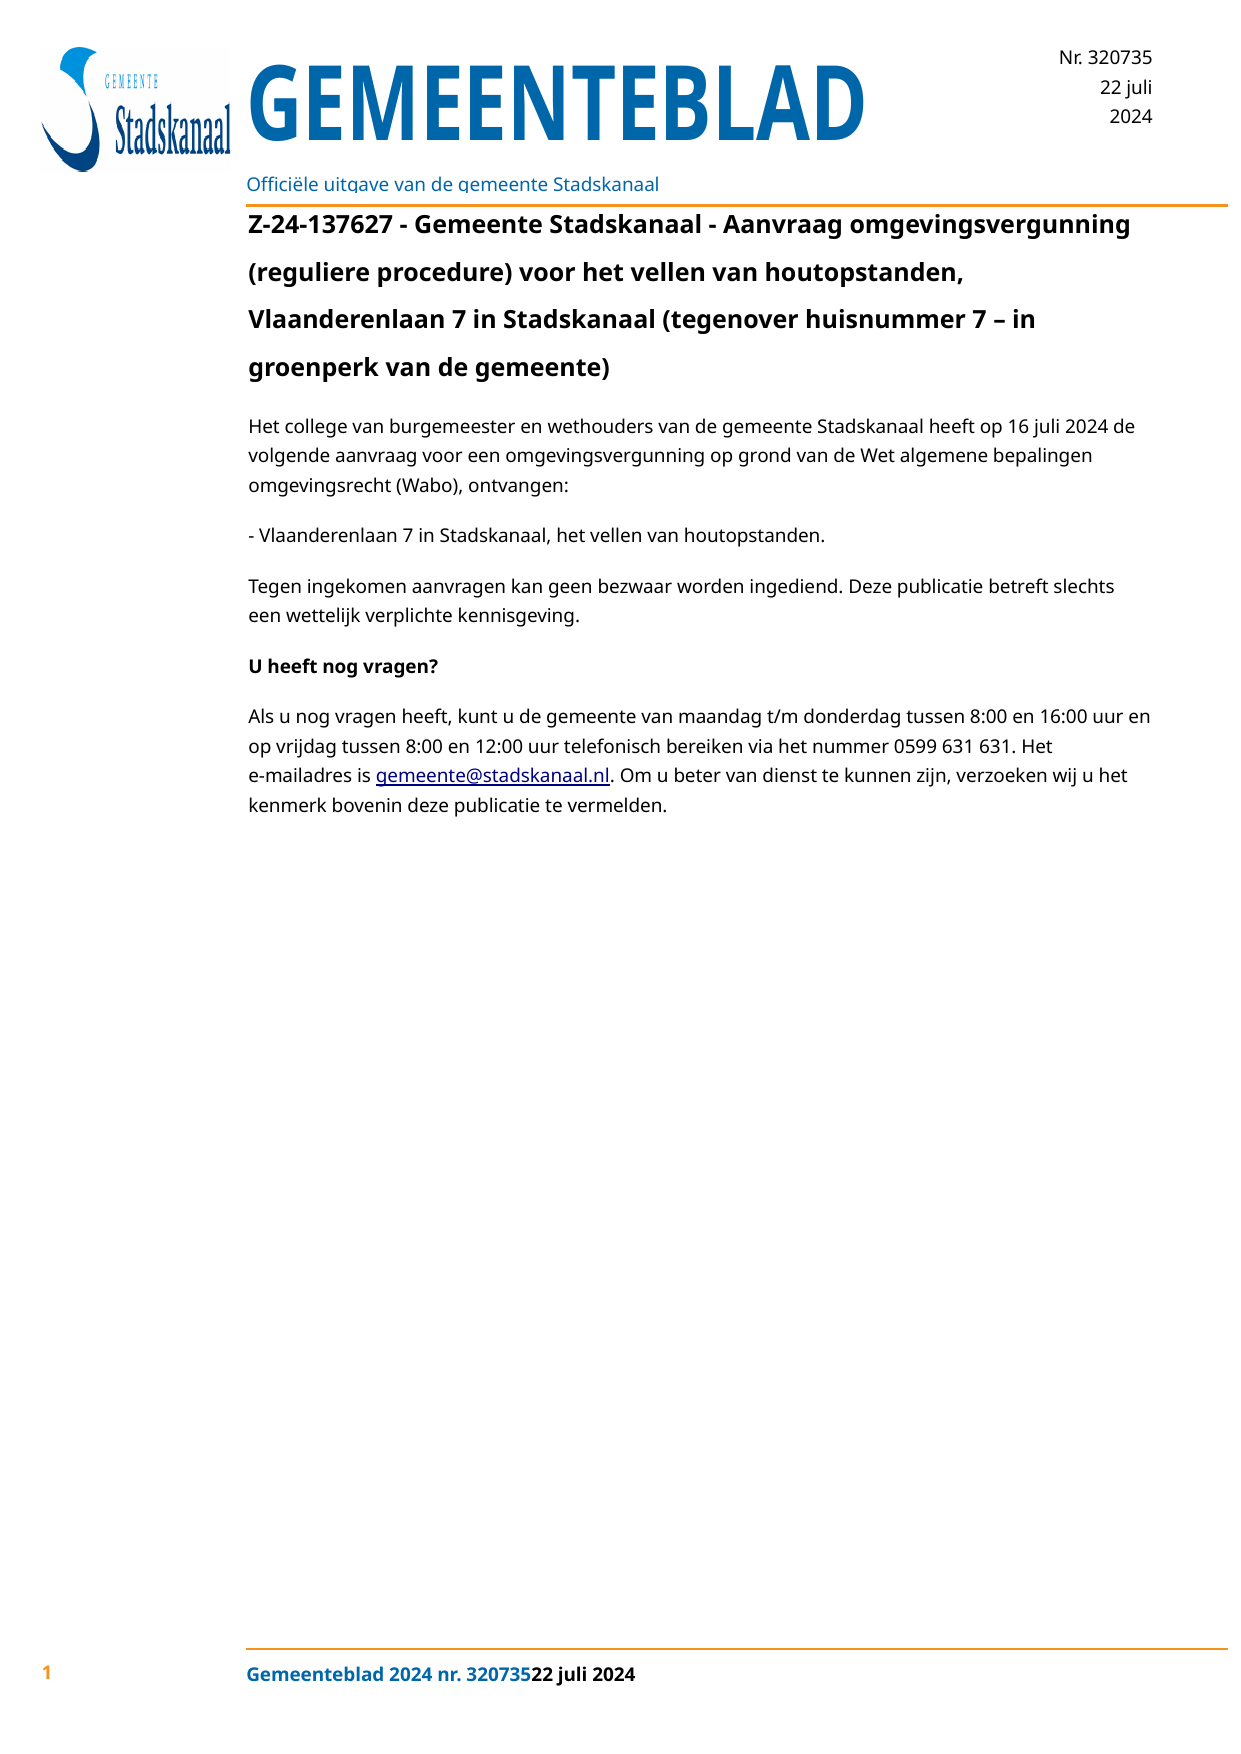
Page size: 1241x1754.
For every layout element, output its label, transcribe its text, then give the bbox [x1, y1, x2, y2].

text Als u nog vragen heeft, kunt u de gemeente van maandag t/m donderdag tussen 8:00 en 16:00 uur en op vrijdag tussen 8:00 en 12:00 uur telefonisch bereiken via het nummer 0599 631 631. Het e‑mailadres is gemeente@stadskanaal.nl. Om u beter van dienst te kunnen zijn, verzoeken wij u het kenmerk bovenin deze publicatie te vermelden. [248, 703, 1152, 818]
text Tegen ingekomen aanvragen kan geen bezwaar worden ingediend. Deze publicatie betreft slechts een wettelijk verplichte kennisgeving. [248, 573, 1152, 628]
picture [41, 47, 231, 172]
text U heeft nog vragen? [248, 653, 1152, 679]
text Z-24-137627 - Gemeente Stadskanaal - Aanvraag omgevingsvergunning (reguliere procedure) voor het vellen van houtopstanden, Vlaanderenlaan 7 in Stadskanaal (tegenover huisnummer 7 – in groenperk van de gemeente) [248, 207, 1152, 384]
text - Vlaanderenlaan 7 in Stadskanaal, het vellen van houtopstanden. [248, 523, 1152, 548]
text Het college van burgemeester en wethouders van de gemeente Stadskanaal heeft op 16 juli 2024 de volgende aanvraag voor een omgevingsvergunning op grond van de Wet algemene bepalingen omgevingsrecht (Wabo), ontvangen: [248, 413, 1152, 498]
